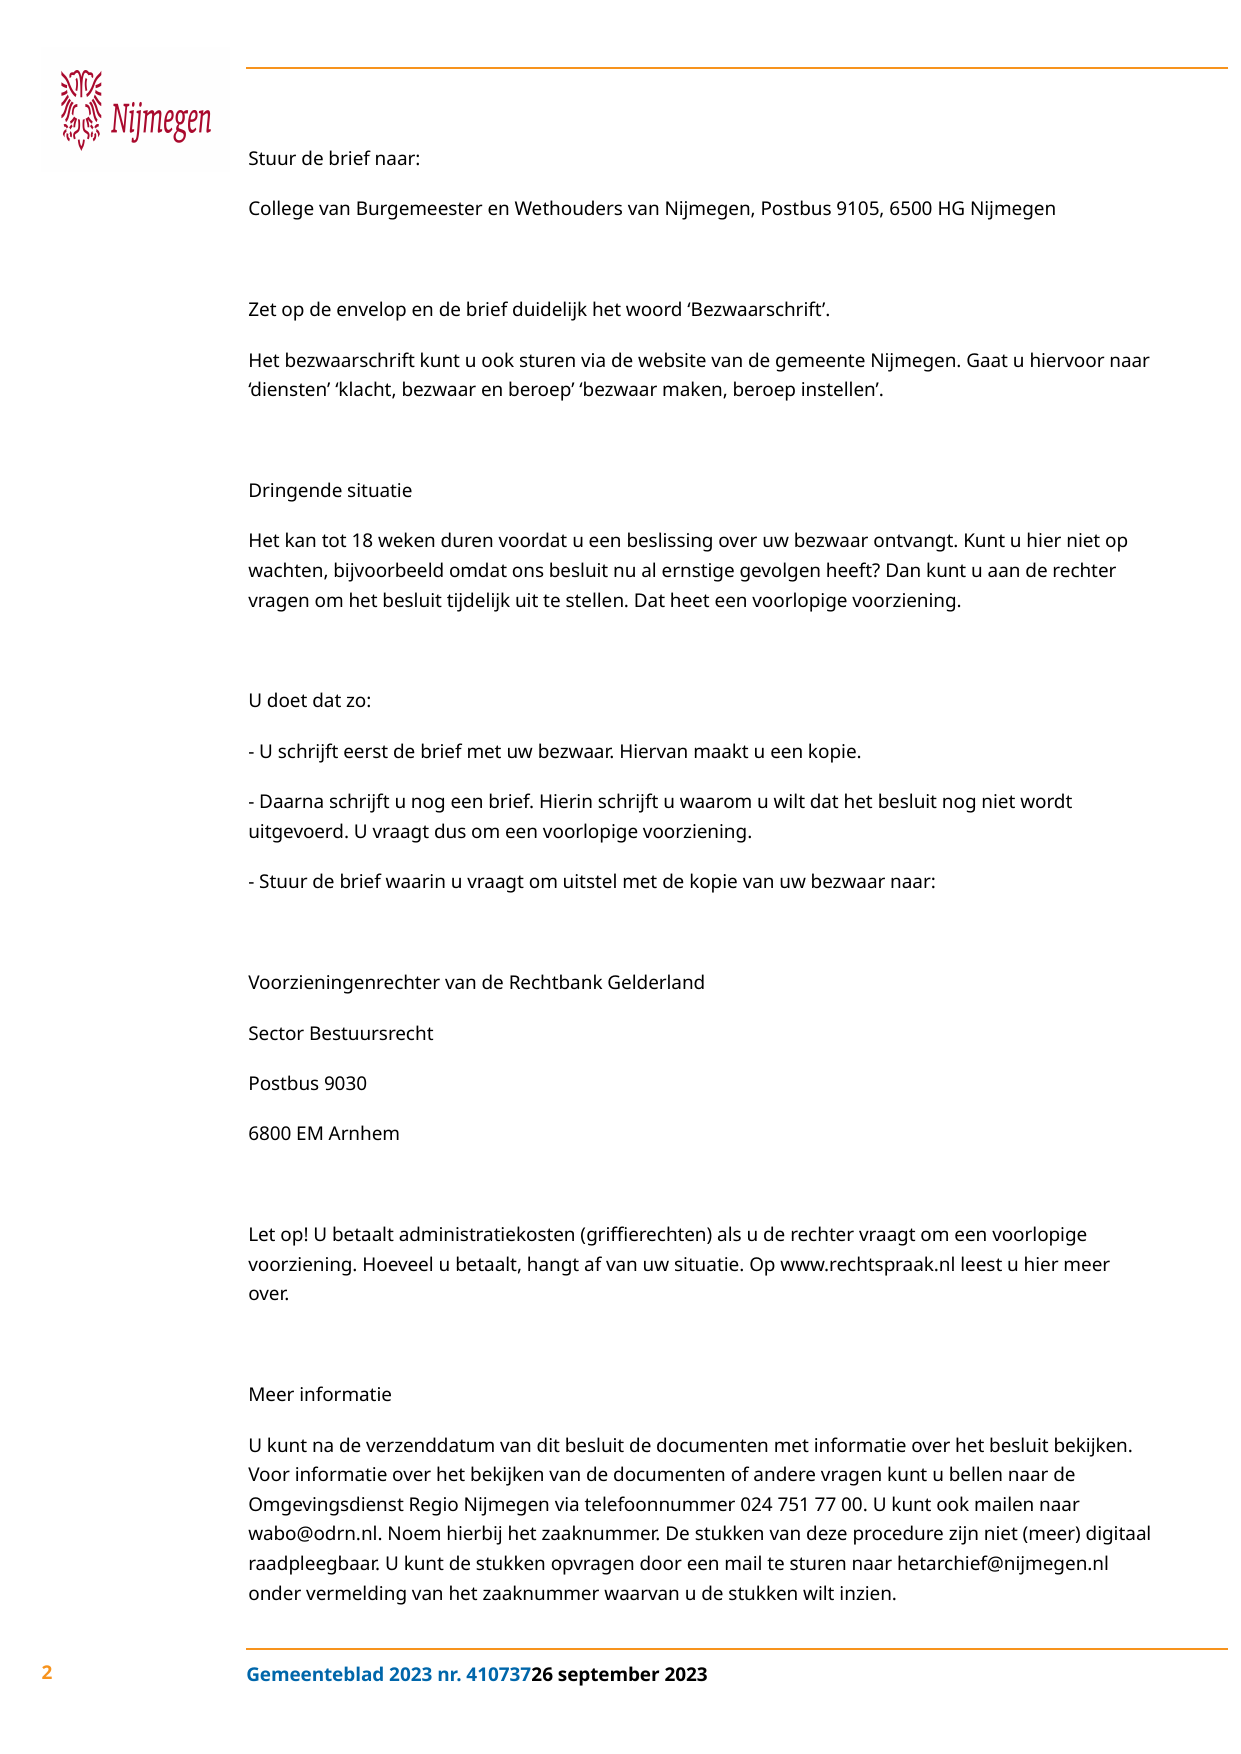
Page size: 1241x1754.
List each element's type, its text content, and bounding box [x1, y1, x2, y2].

text - Stuur de brief waarin u vraagt om uitstel met de kopie van uw bezwaar naar: [248, 868, 1152, 894]
text Zet op de envelop en de brief duidelijk het woord ‘Bezwaarschrift’. [248, 296, 1152, 322]
text Voorzieningenrechter van de Rechtbank Gelderland [248, 969, 1152, 995]
text Dringende situatie [248, 477, 1152, 503]
text - U schrijft eerst de brief met uw bezwaar. Hiervan maakt u een kopie. [248, 738, 1152, 764]
text 6800 EM Arnhem [248, 1121, 1152, 1146]
text College van Burgemeester en Wethouders van Nijmegen, Postbus 9105, 6500 HG Nijmegen [248, 196, 1152, 221]
text Let op! U betaalt administratiekosten (griffierechten) als u de rechter vraagt om een voorlopige voorziening. Hoeveel u betaalt, hangt af van uw situatie. Op www.rechtspraak.nl leest u hier meer over. [248, 1221, 1152, 1306]
picture [41, 47, 231, 172]
text - Daarna schrijft u nog een brief. Hierin schrijft u waarom u wilt dat het besluit nog niet wordt uitgevoerd. U vraagt dus om een voorlopige voorziening. [248, 788, 1152, 844]
text Stuur de brief naar: [248, 145, 1152, 171]
text Postbus 9030 [248, 1070, 1152, 1096]
text Sector Bestuursrecht [248, 1020, 1152, 1046]
text U doet dat zo: [248, 688, 1152, 713]
text U kunt na de verzenddatum van dit besluit de documenten met informatie over het besluit bekijken. Voor informatie over het bekijken van de documenten of andere vragen kunt u bellen naar de Omgevingsdienst Regio Nijmegen via telefoonnummer 024 751 77 00. U kunt ook mailen naar wabo@odrn.nl. Noem hierbij het zaaknummer. De stukken van deze procedure zijn niet (meer) digitaal raadpleegbaar. U kunt de stukken opvragen door een mail te sturen naar hetarchief@nijmegen.nl onder vermelding van het zaaknummer waarvan u de stukken wilt inzien. [248, 1432, 1152, 1606]
text Het bezwaarschrift kunt u ook sturen via de website van de gemeente Nijmegen. Gaat u hiervoor naar ‘diensten’ ‘klacht, bezwaar en beroep’ ‘bezwaar maken, beroep instellen’. [248, 347, 1152, 402]
text Meer informatie [248, 1381, 1152, 1407]
text Het kan tot 18 weken duren voordat u een beslissing over uw bezwaar ontvangt. Kunt u hier niet op wachten, bijvoorbeeld omdat ons besluit nu al ernstige gevolgen heeft? Dan kunt u aan de rechter vragen om het besluit tijdelijk uit te stellen. Dat heet een voorlopige voorziening. [248, 528, 1152, 613]
